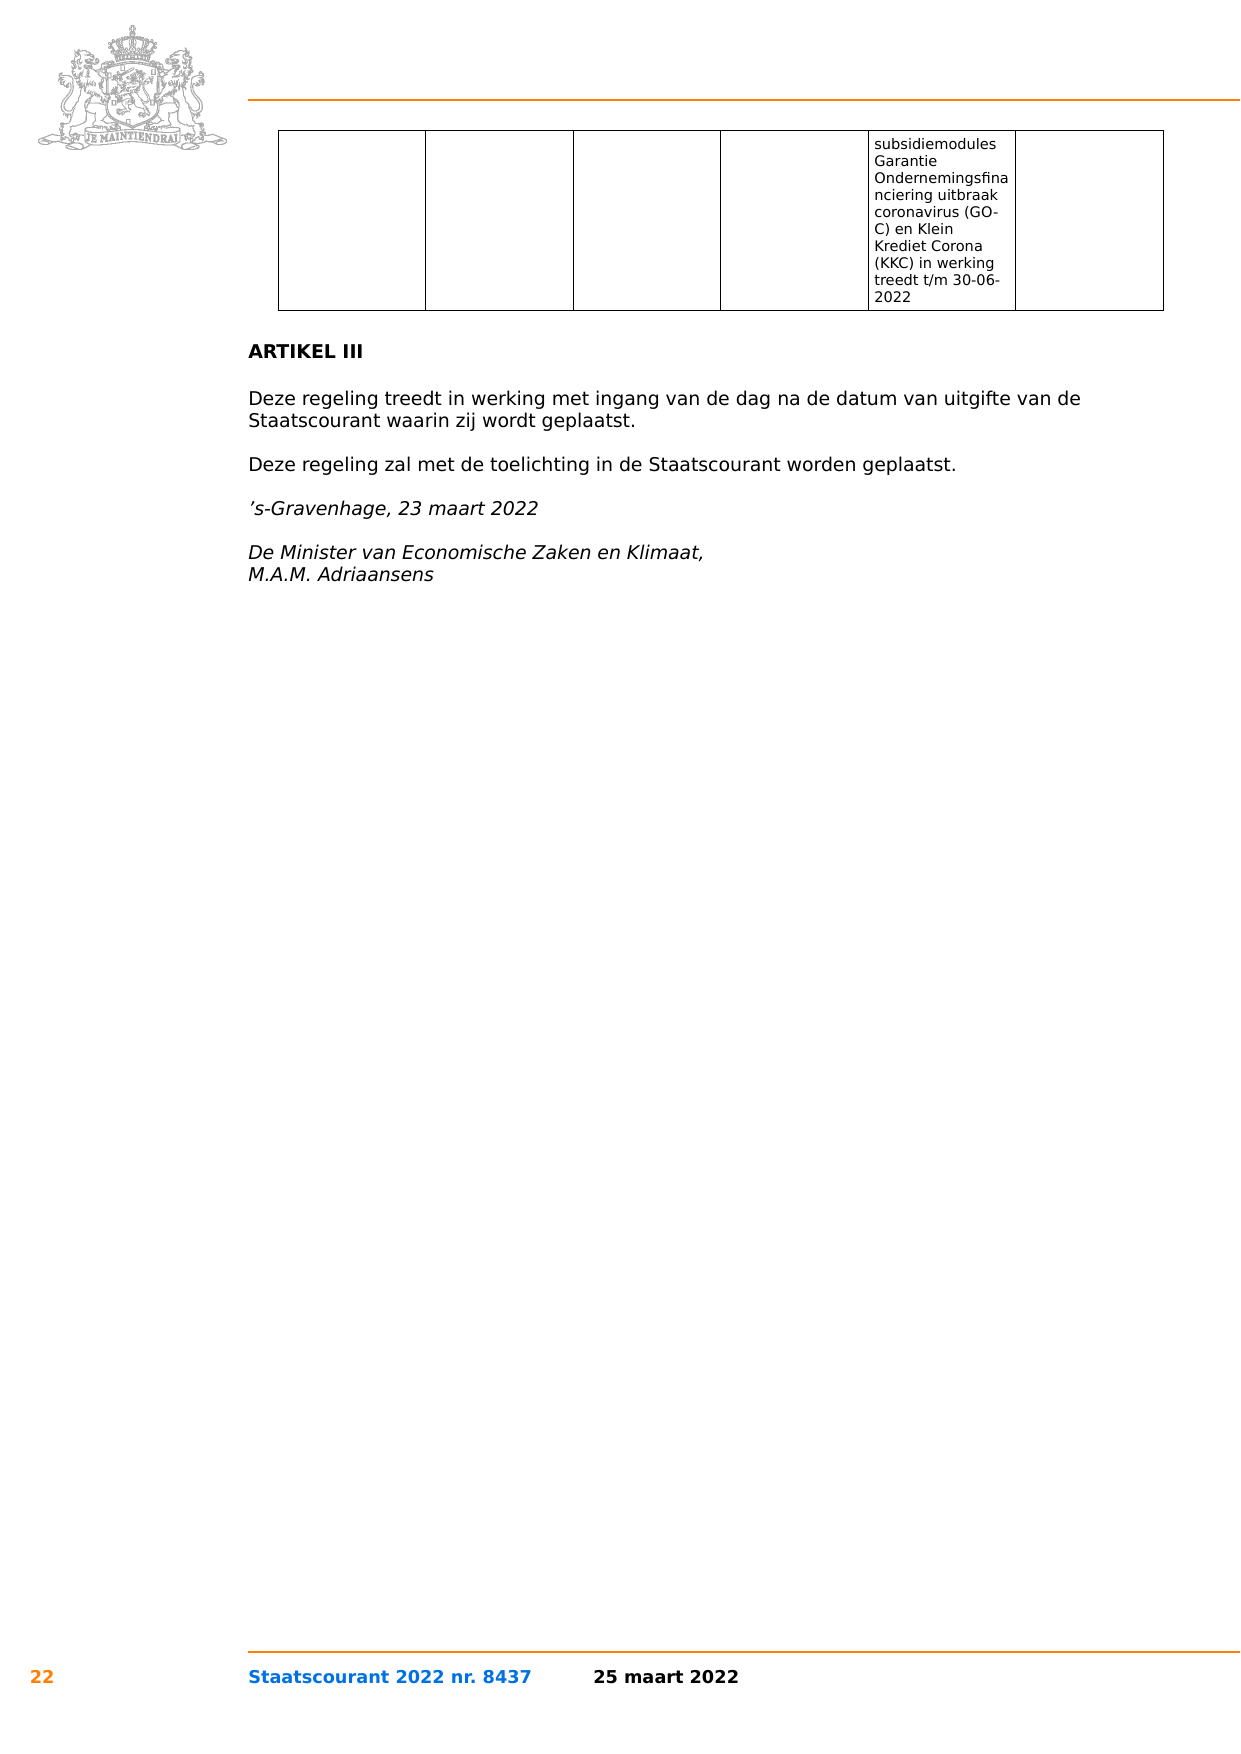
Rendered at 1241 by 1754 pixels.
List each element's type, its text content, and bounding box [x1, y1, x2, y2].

text Deze regeling treedt in werking met ingang van de dag na de datum van uitgifte van de Staatscourant waarin zij wordt geplaatst. [248, 388, 1163, 432]
table_header [574, 131, 720, 310]
text De Minister van Economische Zaken en Klimaat, M.A.M. Adriaansens [248, 542, 1163, 586]
table_header [279, 131, 425, 310]
table_header subsidiemodules Garantie Ondernemingsfinanciering uitbraak coronavirus (GO-C) en Klein Krediet Corona (KKC) in werking treedt t/m 30-06-2022 [869, 131, 1015, 310]
text ’s-Gravenhage, 23 maart 2022 [248, 498, 1163, 520]
text Deze regeling zal met de toelichting in de Staatscourant worden geplaatst. [248, 454, 1163, 476]
picture [38, 25, 227, 150]
table_header [1016, 131, 1163, 310]
table_header [721, 131, 868, 310]
table_header [426, 131, 573, 310]
subtitle ARTIKEL III [248, 341, 1163, 363]
